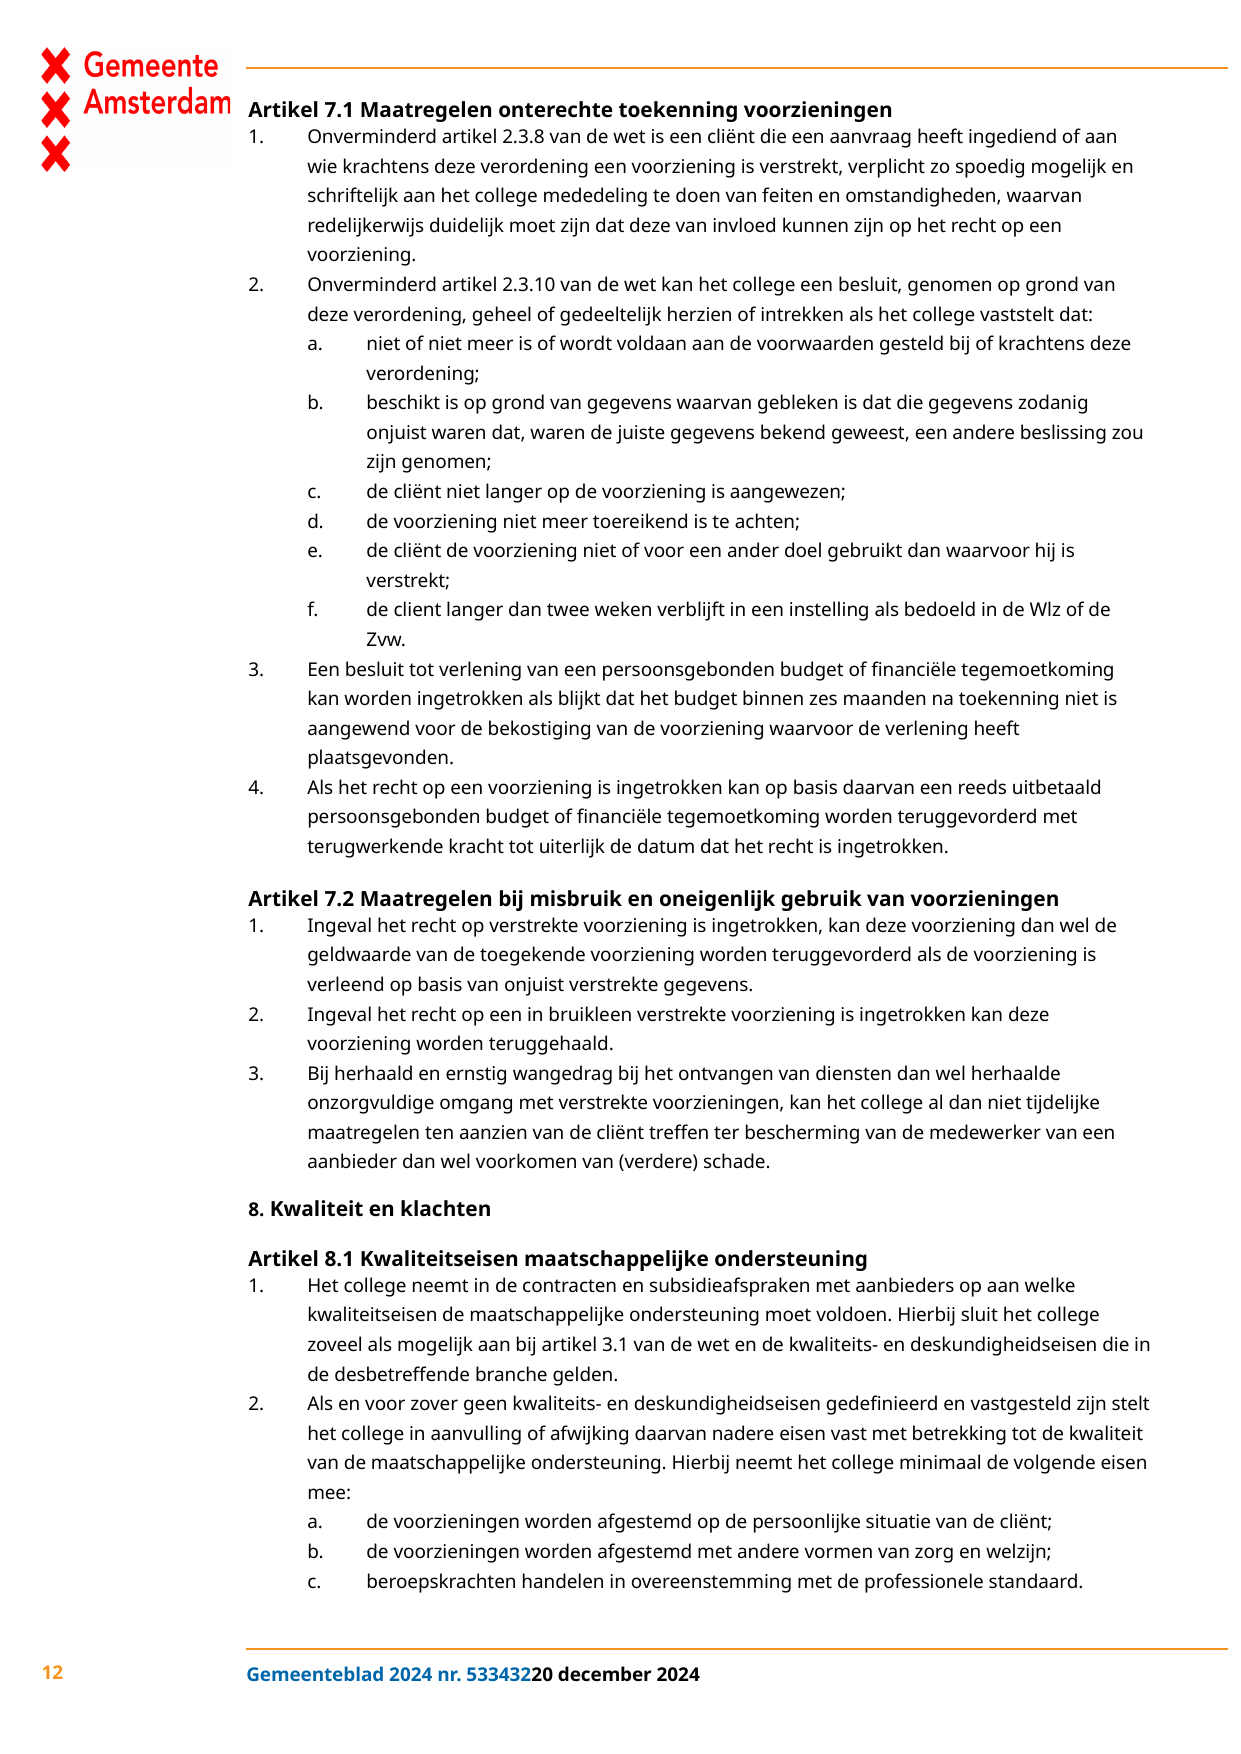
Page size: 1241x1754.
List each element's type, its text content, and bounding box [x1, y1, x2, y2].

list de cliënt niet langer op de voorziening is aangewezen; [307, 478, 1152, 504]
list beschikt is op grond van gegevens waarvan gebleken is dat die gegevens zodanig onjuist waren dat, waren de juiste gegevens bekend geweest, een andere beslissing zou zijn genomen; [307, 389, 1152, 474]
list de voorziening niet meer toereikend is te achten; [307, 508, 1152, 533]
picture [41, 47, 231, 172]
list Als het recht op een voorziening is ingetrokken kan op basis daarvan een reeds uitbetaald persoonsgebonden budget of financiële tegemoetkoming worden teruggevorderd met terugwerkende kracht tot uiterlijk de datum dat het recht is ingetrokken. [248, 774, 1152, 859]
list Onverminderd artikel 2.3.10 van de wet kan het college een besluit, genomen op grond van deze verordening, geheel of gedeeltelijk herzien of intrekken als het college vaststelt dat: [248, 271, 1152, 326]
list Het college neemt in de contracten en subsidieafspraken met aanbieders op aan welke kwaliteitseisen de maatschappelijke ondersteuning moet voldoen. Hierbij sluit het college zoveel als mogelijk aan bij artikel 3.1 van de wet en de kwaliteits- en deskundigheidseisen die in de desbetreffende branche gelden. [248, 1272, 1152, 1387]
text Artikel 7.1 Maatregelen onterechte toekenning voorzieningen [248, 95, 1152, 123]
list de voorzieningen worden afgestemd met andere vormen van zorg en welzijn; [307, 1538, 1152, 1564]
text 8. Kwaliteit en klachten [248, 1194, 1152, 1223]
list Als en voor zover geen kwaliteits- en deskundigheidseisen gedefinieerd en vastgesteld zijn stelt het college in aanvulling of afwijking daarvan nadere eisen vast met betrekking tot de kwaliteit van de maatschappelijke ondersteuning. Hierbij neemt het college minimaal de volgende eisen mee: [248, 1390, 1152, 1505]
list de client langer dan twee weken verblijft in een instelling als bedoeld in de Wlz of de Zvw. [307, 597, 1152, 652]
list beroepskrachten handelen in overeenstemming met de professionele standaard. [307, 1568, 1152, 1594]
list Onverminderd artikel 2.3.8 van de wet is een cliënt die een aanvraag heeft ingediend of aan wie krachtens deze verordening een voorziening is verstrekt, verplicht zo spoedig mogelijk en schriftelijk aan het college mededeling te doen van feiten en omstandigheden, waarvan redelijkerwijs duidelijk moet zijn dat deze van invloed kunnen zijn op het recht op een voorziening. [248, 123, 1152, 267]
list de voorzieningen worden afgestemd op de persoonlijke situatie van de cliënt; [307, 1509, 1152, 1534]
list Ingeval het recht op een in bruikleen verstrekte voorziening is ingetrokken kan deze voorziening worden teruggehaald. [248, 1001, 1152, 1056]
list Een besluit tot verlening van een persoonsgebonden budget of financiële tegemoetkoming kan worden ingetrokken als blijkt dat het budget binnen zes maanden na toekenning niet is aangewend voor de bekostiging van de voorziening waarvoor de verlening heeft plaatsgevonden. [248, 656, 1152, 770]
list Bij herhaald en ernstig wangedrag bij het ontvangen van diensten dan wel herhaalde onzorgvuldige omgang met verstrekte voorzieningen, kan het college al dan niet tijdelijke maatregelen ten aanzien van de cliënt treffen ter bescherming van de medewerker van een aanbieder dan wel voorkomen van (verdere) schade. [248, 1060, 1152, 1174]
list niet of niet meer is of wordt voldaan aan de voorwaarden gesteld bij of krachtens deze verordening; [307, 330, 1152, 386]
text Artikel 7.2 Maatregelen bij misbruik en oneigenlijk gebruik van voorzieningen [248, 884, 1152, 912]
text Artikel 8.1 Kwaliteitseisen maatschappelijke ondersteuning [248, 1244, 1152, 1272]
list Ingeval het recht op verstrekte voorziening is ingetrokken, kan deze voorziening dan wel de geldwaarde van de toegekende voorziening worden teruggevorderd als de voorziening is verleend op basis van onjuist verstrekte gegevens. [248, 912, 1152, 997]
list de cliënt de voorziening niet of voor een ander doel gebruikt dan waarvoor hij is verstrekt; [307, 537, 1152, 593]
